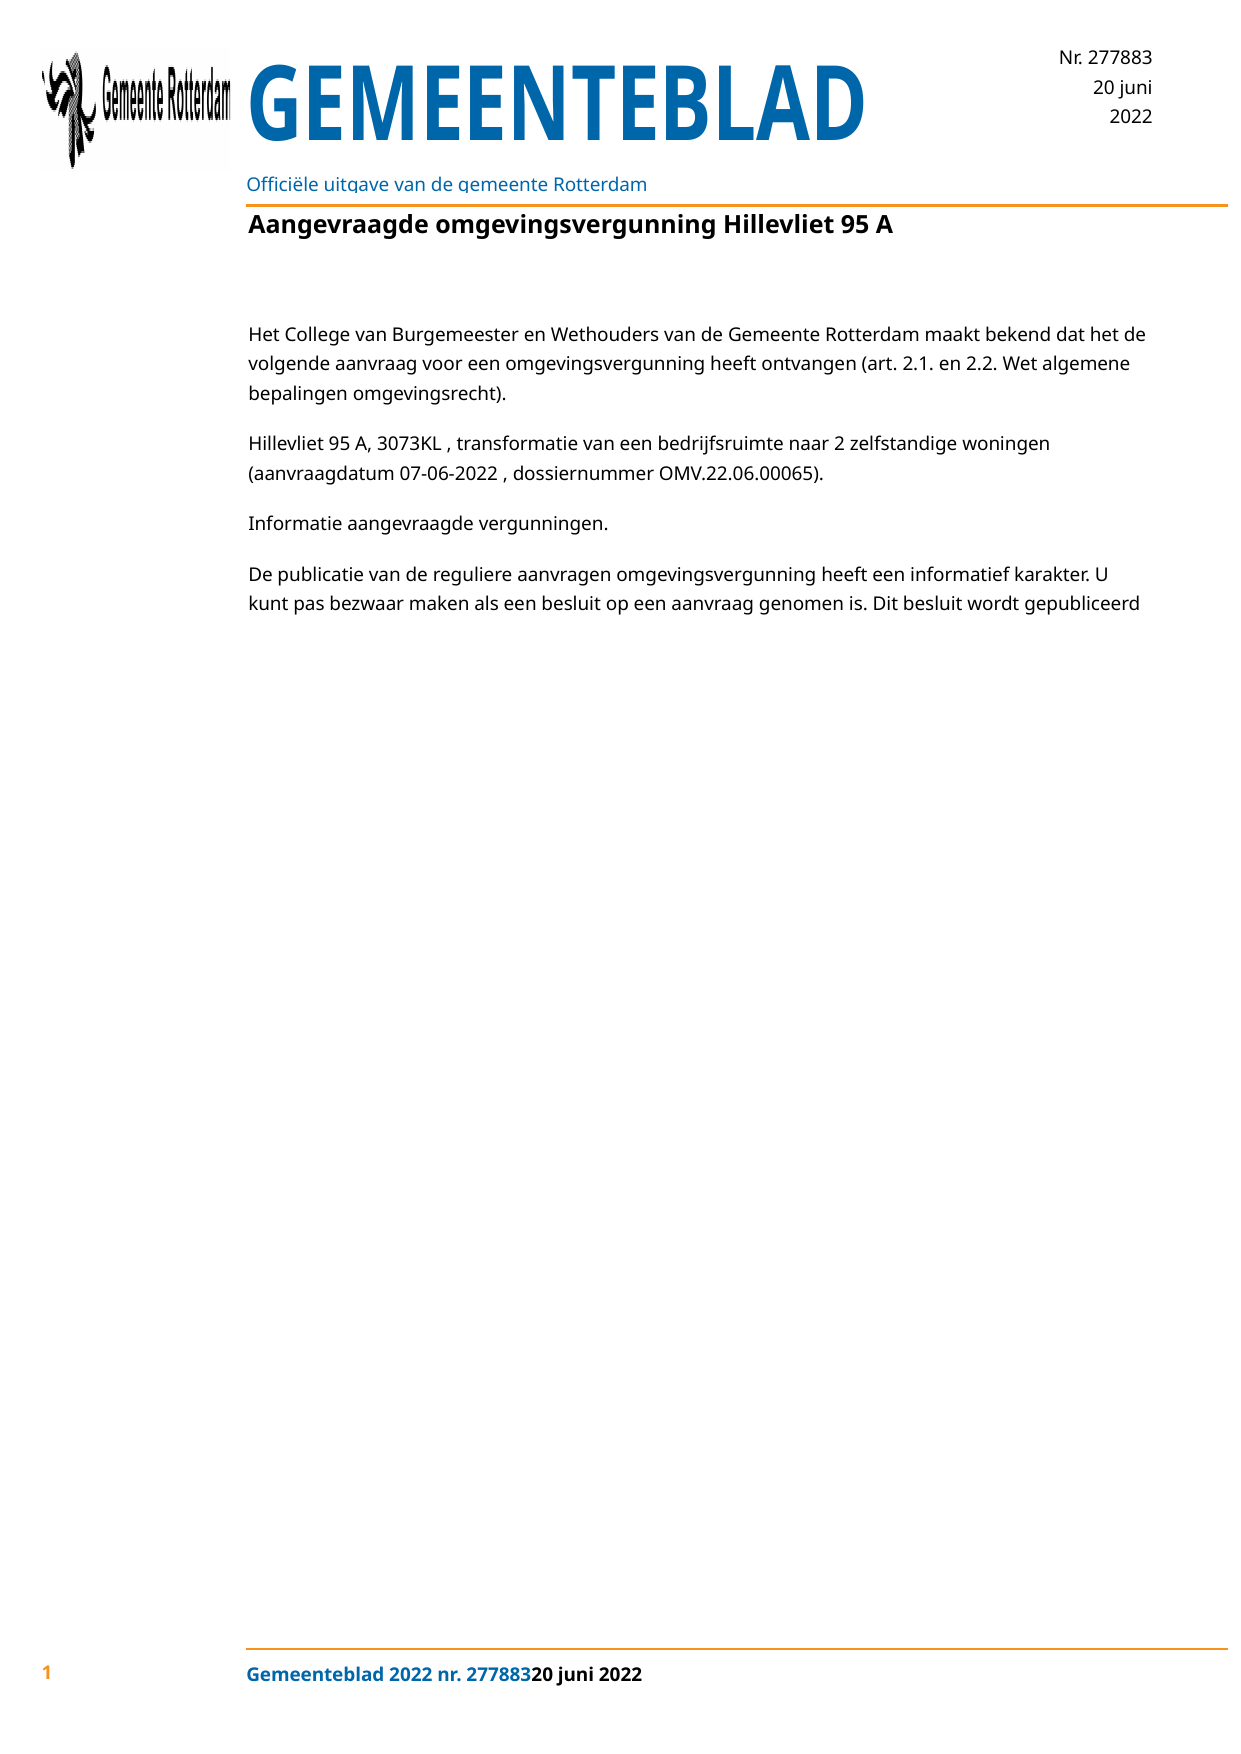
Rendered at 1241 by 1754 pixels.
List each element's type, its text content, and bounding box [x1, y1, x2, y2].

text Aangevraagde omgevingsvergunning Hillevliet 95 A [248, 207, 1152, 241]
text De publicatie van de reguliere aanvragen omgevingsvergunning heeft een informatief karakter. U kunt pas bezwaar maken als een besluit op een aanvraag genomen is. Dit besluit wordt gepubliceerd [248, 561, 1152, 616]
text Hillevliet 95 A, 3073KL , transformatie van een bedrijfsruimte naar 2 zelfstandige woningen (aanvraagdatum 07-06-2022 , dossiernummer OMV.22.06.00065). [248, 430, 1152, 486]
text Informatie aangevraagde vergunningen. [248, 510, 1152, 536]
text Het College van Burgemeester en Wethouders van de Gemeente Rotterdam maakt bekend dat het de volgende aanvraag voor een omgevingsvergunning heeft ontvangen (art. 2.1. en 2.2. Wet algemene bepalingen omgevingsrecht). [248, 321, 1152, 406]
picture [41, 47, 231, 172]
